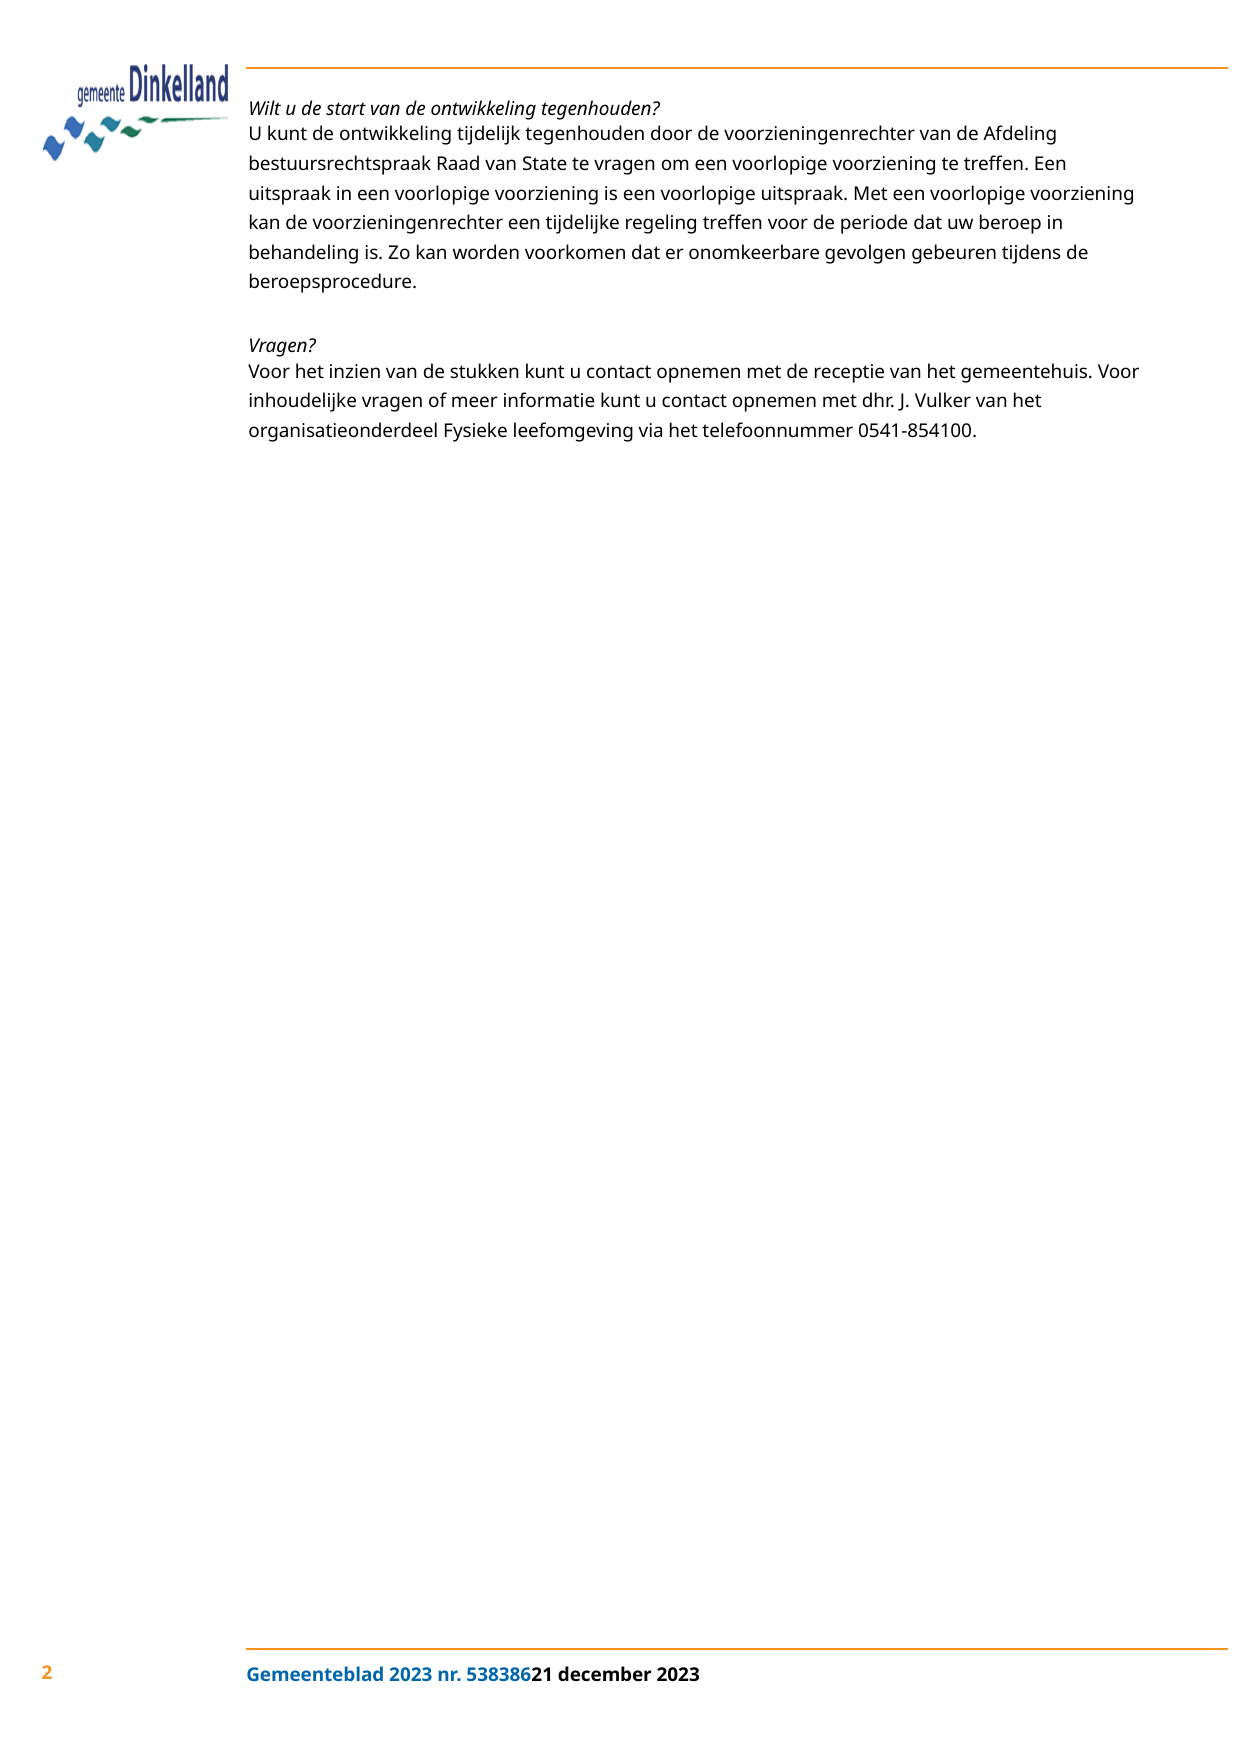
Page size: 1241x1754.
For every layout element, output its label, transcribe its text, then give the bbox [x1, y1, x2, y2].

picture [41, 47, 231, 172]
text Wilt u de start van de ontwikkeling tegenhouden? [248, 95, 1152, 121]
text Vragen? [248, 332, 1152, 358]
text U kunt de ontwikkeling tijdelijk tegenhouden door de voorzieningenrechter van de Afdeling bestuursrechtspraak Raad van State te vragen om een voorlopige voorziening te treffen. Een uitspraak in een voorlopige voorziening is een voorlopige uitspraak. Met een voorlopige voorziening kan de voorzieningenrechter een tijdelijke regeling treffen voor de periode dat uw beroep in behandeling is. Zo kan worden voorkomen dat er onomkeerbare gevolgen gebeuren tijdens de beroepsprocedure. [248, 121, 1152, 294]
text Voor het inzien van de stukken kunt u contact opnemen met de receptie van het gemeentehuis. Voor inhoudelijke vragen of meer informatie kunt u contact opnemen met dhr. J. Vulker van het organisatieonderdeel Fysieke leefomgeving via het telefoonnummer 0541-854100. [248, 358, 1152, 443]
